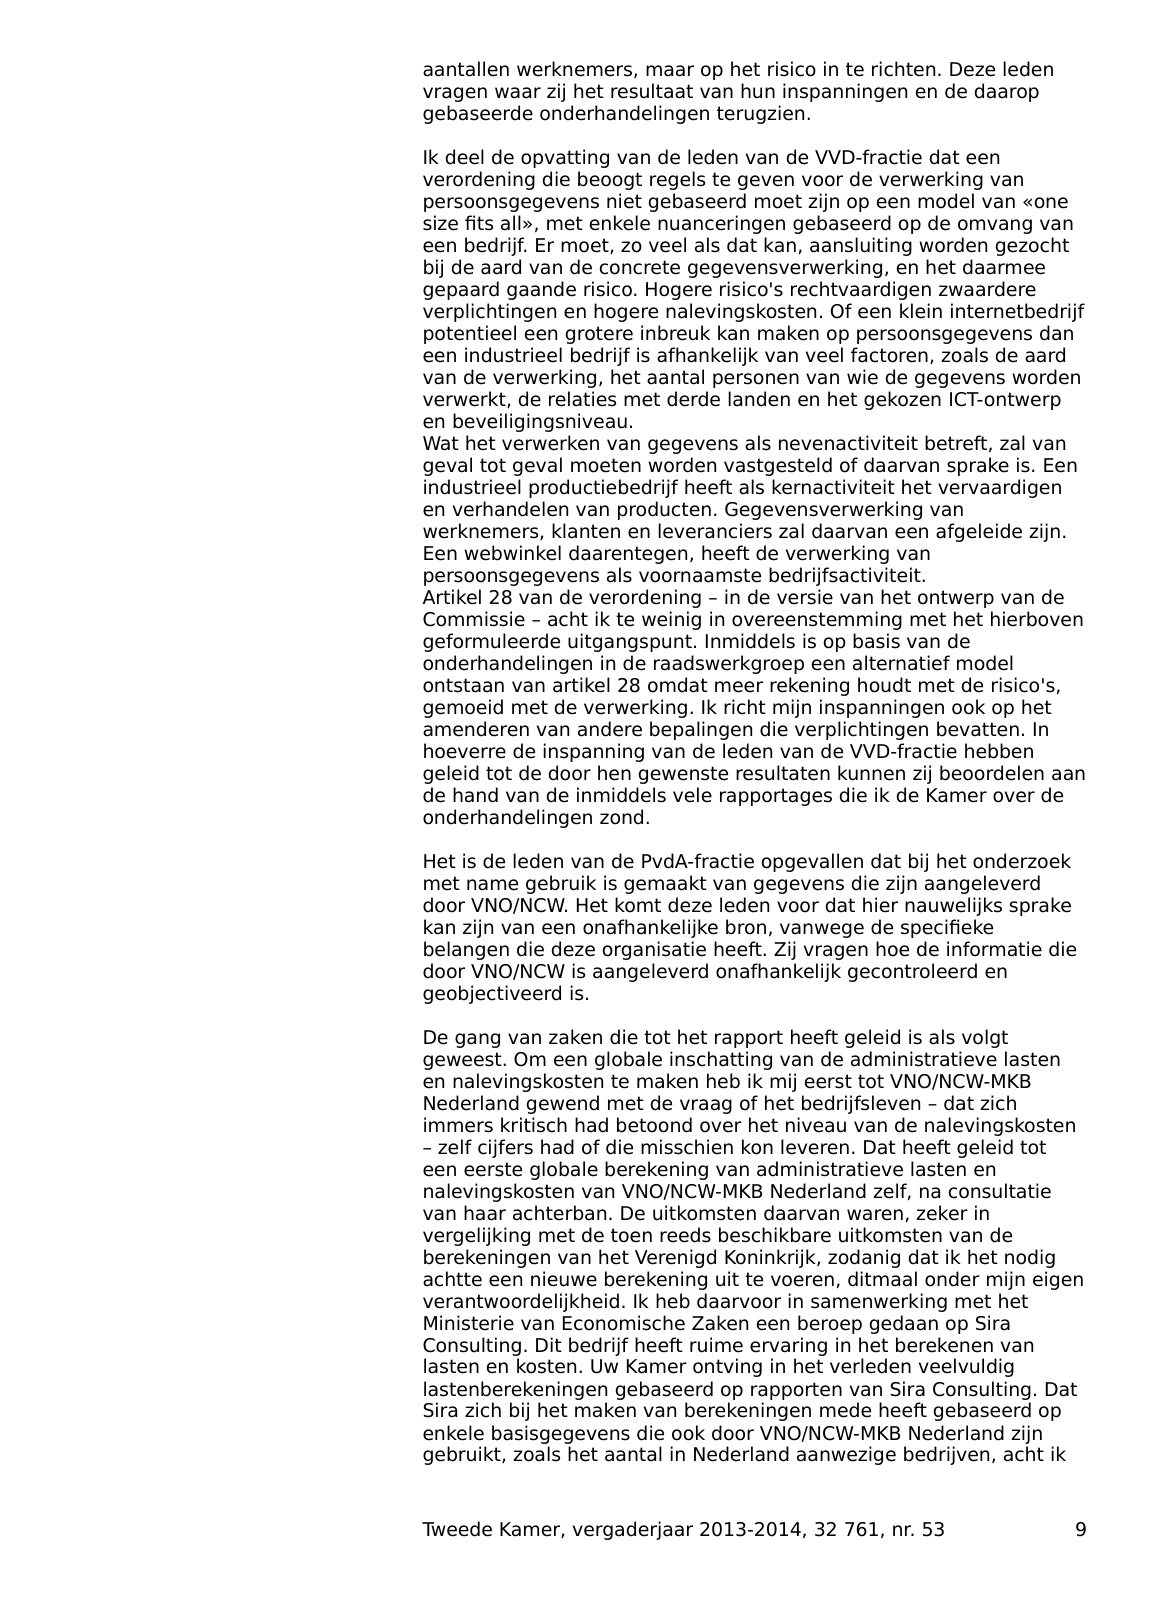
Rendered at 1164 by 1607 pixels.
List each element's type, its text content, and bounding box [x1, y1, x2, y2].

text Het is de leden van de PvdA-fractie opgevallen dat bij het onderzoek met name gebruik is gemaakt van gegevens die zijn aangeleverd door VNO/NCW. Het komt deze leden voor dat hier nauwelijks sprake kan zijn van een onafhankelijke bron, vanwege de specifieke belangen die deze organisatie heeft. Zij vragen hoe de informatie die door VNO/NCW is aangeleverd onafhankelijk gecontroleerd en geobjectiveerd is. [422, 851, 1087, 1004]
text Wat het verwerken van gegevens als nevenactiviteit betreft, zal van geval tot geval moeten worden vastgesteld of daarvan sprake is. Een industrieel productiebedrijf heeft als kernactiviteit het vervaardigen en verhandelen van producten. Gegevensverwerking van werknemers, klanten en leveranciers zal daarvan een afgeleide zijn. Een webwinkel daarentegen, heeft de verwerking van persoonsgegevens als voornaamste bedrijfsactiviteit. [422, 433, 1087, 587]
text aantallen werknemers, maar op het risico in te richten. Deze leden vragen waar zij het resultaat van hun inspanningen en de daarop gebaseerde onderhandelingen terugzien. [422, 59, 1087, 125]
text Ik deel de opvatting van de leden van de VVD-fractie dat een verordening die beoogt regels te geven voor de verwerking van persoonsgegevens niet gebaseerd moet zijn op een model van «one size fits all», met enkele nuanceringen gebaseerd op de omvang van een bedrijf. Er moet, zo veel als dat kan, aansluiting worden gezocht bij de aard van de concrete gegevensverwerking, en het daarmee gepaard gaande risico. Hogere risico's rechtvaardigen zwaardere verplichtingen en hogere nalevingskosten. Of een klein internetbedrijf potentieel een grotere inbreuk kan maken op persoonsgegevens dan een industrieel bedrijf is afhankelijk van veel factoren, zoals de aard van de verwerking, het aantal personen van wie de gegevens worden verwerkt, de relaties met derde landen en het gekozen ICT-ontwerp en beveiligingsniveau. [422, 147, 1087, 433]
text Artikel 28 van de verordening – in de versie van het ontwerp van de Commissie – acht ik te weinig in overeenstemming met het hierboven geformuleerde uitgangspunt. Inmiddels is op basis van de onderhandelingen in de raadswerkgroep een alternatief model ontstaan van artikel 28 omdat meer rekening houdt met de risico's, gemoeid met de verwerking. Ik richt mijn inspanningen ook op het amenderen van andere bepalingen die verplichtingen bevatten. In hoeverre de inspanning van de leden van de VVD-fractie hebben geleid tot de door hen gewenste resultaten kunnen zij beoordelen aan de hand van de inmiddels vele rapportages die ik de Kamer over de onderhandelingen zond. [422, 587, 1087, 828]
text De gang van zaken die tot het rapport heeft geleid is als volgt geweest. Om een globale inschatting van de administratieve lasten en nalevingskosten te maken heb ik mij eerst tot VNO/NCW-MKB Nederland gewend met de vraag of het bedrijfsleven – dat zich immers kritisch had betoond over het niveau van de nalevingskosten – zelf cijfers had of die misschien kon leveren. Dat heeft geleid tot een eerste globale berekening van administratieve lasten en nalevingskosten van VNO/NCW-MKB Nederland zelf, na consultatie van haar achterban. De uitkomsten daarvan waren, zeker in vergelijking met de toen reeds beschikbare uitkomsten van de berekeningen van het Verenigd Koninkrijk, zodanig dat ik het nodig achtte een nieuwe berekening uit te voeren, ditmaal onder mijn eigen verantwoordelijkheid. Ik heb daarvoor in samenwerking met het Ministerie van Economische Zaken een beroep gedaan op Sira Consulting. Dit bedrijf heeft ruime ervaring in het berekenen van lasten en kosten. Uw Kamer ontving in het verleden veelvuldig lastenberekeningen gebaseerd op rapporten van Sira Consulting. Dat Sira zich bij het maken van berekeningen mede heeft gebaseerd op enkele basisgegevens die ook door VNO/NCW-MKB Nederland zijn gebruikt, zoals het aantal in Nederland aanwezige bedrijven, acht ik [422, 1027, 1087, 1466]
